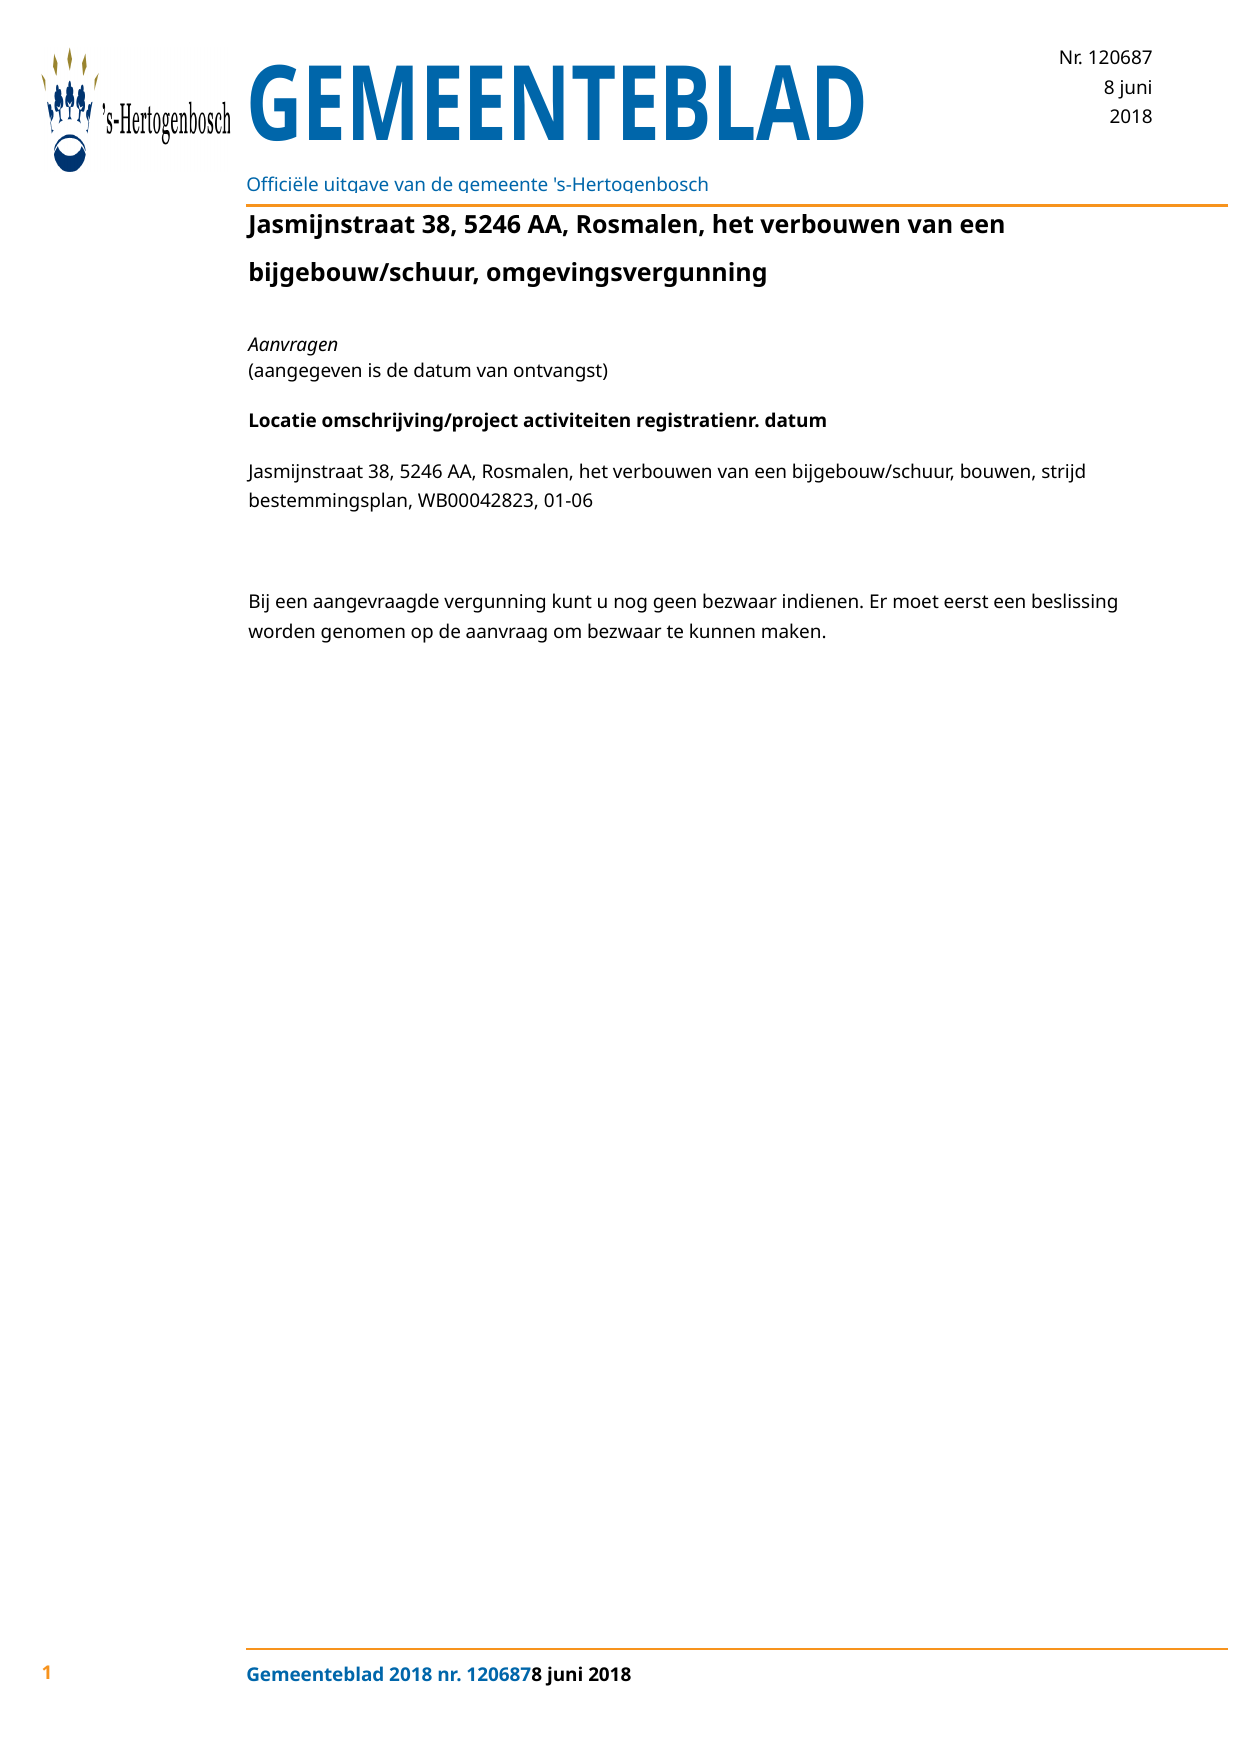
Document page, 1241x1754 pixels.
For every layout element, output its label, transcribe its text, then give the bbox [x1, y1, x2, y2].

text Jasmijnstraat 38, 5246 AA, Rosmalen, het verbouwen van een bijgebouw/schuur, bouwen, strijd bestemmingsplan, WB00042823, 01-06 [248, 458, 1152, 513]
text Jasmijnstraat 38, 5246 AA, Rosmalen, het verbouwen van een bijgebouw/schuur, omgevingsvergunning [248, 207, 1152, 288]
text Locatie omschrijving/project activiteiten registratienr. datum [248, 408, 1152, 433]
text (aangegeven is de datum van ontvangst) [248, 357, 1152, 383]
picture [41, 47, 231, 172]
text Aanvragen [248, 331, 1152, 357]
text Bij een aangevraagde vergunning kunt u nog geen bezwaar indienen. Er moet eerst een beslissing worden genomen op de aanvraag om bezwaar te kunnen maken. [248, 588, 1152, 644]
